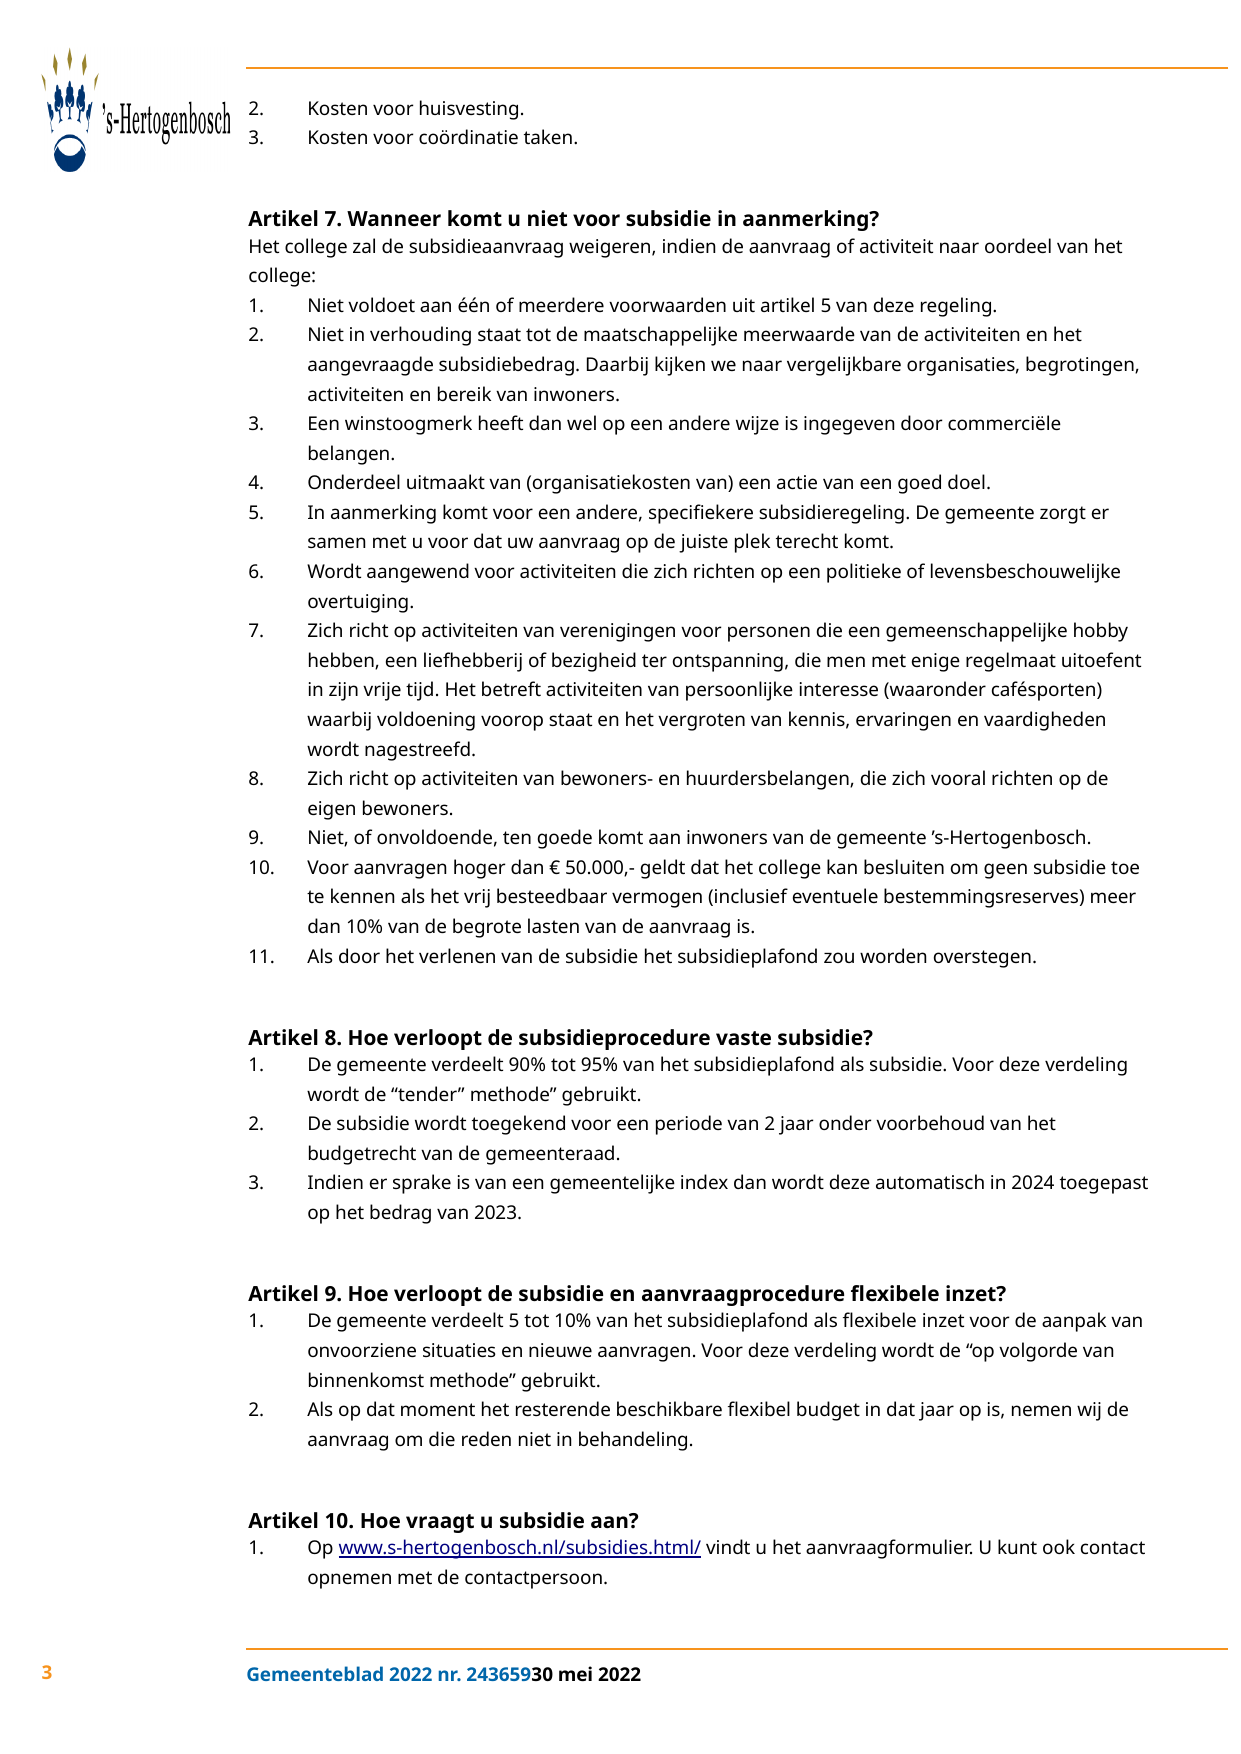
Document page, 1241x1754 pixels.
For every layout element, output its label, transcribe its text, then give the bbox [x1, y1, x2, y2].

list Als op dat moment het resterende beschikbare flexibel budget in dat jaar op is, nemen wij de aanvraag om die reden niet in behandeling. [248, 1396, 1152, 1452]
list Niet, of onvoldoende, ten goede komt aan inwoners van de gemeente ’s-Hertogenbosch. [248, 824, 1152, 850]
list Wordt aangewend voor activiteiten die zich richten op een politieke of levensbeschouwelijke overtuiging. [248, 558, 1152, 613]
list Een winstoogmerk heeft dan wel op een andere wijze is ingegeven door commerciële belangen. [248, 410, 1152, 466]
list Op www.s-hertogenbosch.nl/subsidies.html/ vindt u het aanvraagformulier. U kunt ook contact opnemen met de contactpersoon. [248, 1534, 1152, 1590]
text Artikel 7. Wanneer komt u niet voor subsidie in aanmerking? [248, 204, 1152, 233]
list Voor aanvragen hoger dan € 50.000,- geldt dat het college kan besluiten om geen subsidie toe te kennen als het vrij besteedbaar vermogen (inclusief eventuele bestemmingsreserves) meer dan 10% van de begrote lasten van de aanvraag is. [248, 854, 1152, 939]
text Artikel 8. Hoe verloopt de subsidieprocedure vaste subsidie? [248, 1023, 1152, 1051]
list Zich richt op activiteiten van bewoners- en huurdersbelangen, die zich vooral richten op de eigen bewoners. [248, 765, 1152, 821]
list Niet voldoet aan één of meerdere voorwaarden uit artikel 5 van deze regeling. [248, 292, 1152, 318]
list De gemeente verdeelt 5 tot 10% van het subsidieplafond als flexibele inzet voor de aanpak van onvoorziene situaties en nieuwe aanvragen. Voor deze verdeling wordt de “op volgorde van binnenkomst methode” gebruikt. [248, 1308, 1152, 1392]
list Kosten voor huisvesting. [248, 95, 1152, 121]
text Het college zal de subsidieaanvraag weigeren, indien de aanvraag of activiteit naar oordeel van het college: [248, 233, 1152, 288]
list Zich richt op activiteiten van verenigingen voor personen die een gemeenschappelijke hobby hebben, een liefhebberij of bezigheid ter ontspanning, die men met enige regelmaat uitoefent in zijn vrije tijd. Het betreft activiteiten van persoonlijke interesse (waaronder cafésporten) waarbij voldoening voorop staat en het vergroten van kennis, ervaringen en vaardigheden wordt nagestreefd. [248, 617, 1152, 761]
list Onderdeel uitmaakt van (organisatiekosten van) een actie van een goed doel. [248, 469, 1152, 495]
picture [41, 47, 231, 172]
list Indien er sprake is van een gemeentelijke index dan wordt deze automatisch in 2024 toegepast op het bedrag van 2023. [248, 1169, 1152, 1225]
list Kosten voor coördinatie taken. [248, 124, 1152, 150]
list Niet in verhouding staat tot de maatschappelijke meerwaarde van de activiteiten en het aangevraagde subsidiebedrag. Daarbij kijken we naar vergelijkbare organisaties, begrotingen, activiteiten en bereik van inwoners. [248, 322, 1152, 406]
text Artikel 10. Hoe vraagt u subsidie aan? [248, 1506, 1152, 1534]
text Artikel 9. Hoe verloopt de subsidie en aanvraagprocedure flexibele inzet? [248, 1279, 1152, 1308]
list De subsidie wordt toegekend voor een periode van 2 jaar onder voorbehoud van het budgetrecht van de gemeenteraad. [248, 1110, 1152, 1166]
list De gemeente verdeelt 90% tot 95% van het subsidieplafond als subsidie. Voor deze verdeling wordt de “tender” methode” gebruikt. [248, 1051, 1152, 1107]
list In aanmerking komt voor een andere, specifiekere subsidieregeling. De gemeente zorgt er samen met u voor dat uw aanvraag op de juiste plek terecht komt. [248, 499, 1152, 554]
list Als door het verlenen van de subsidie het subsidieplafond zou worden overstegen. [248, 943, 1152, 968]
